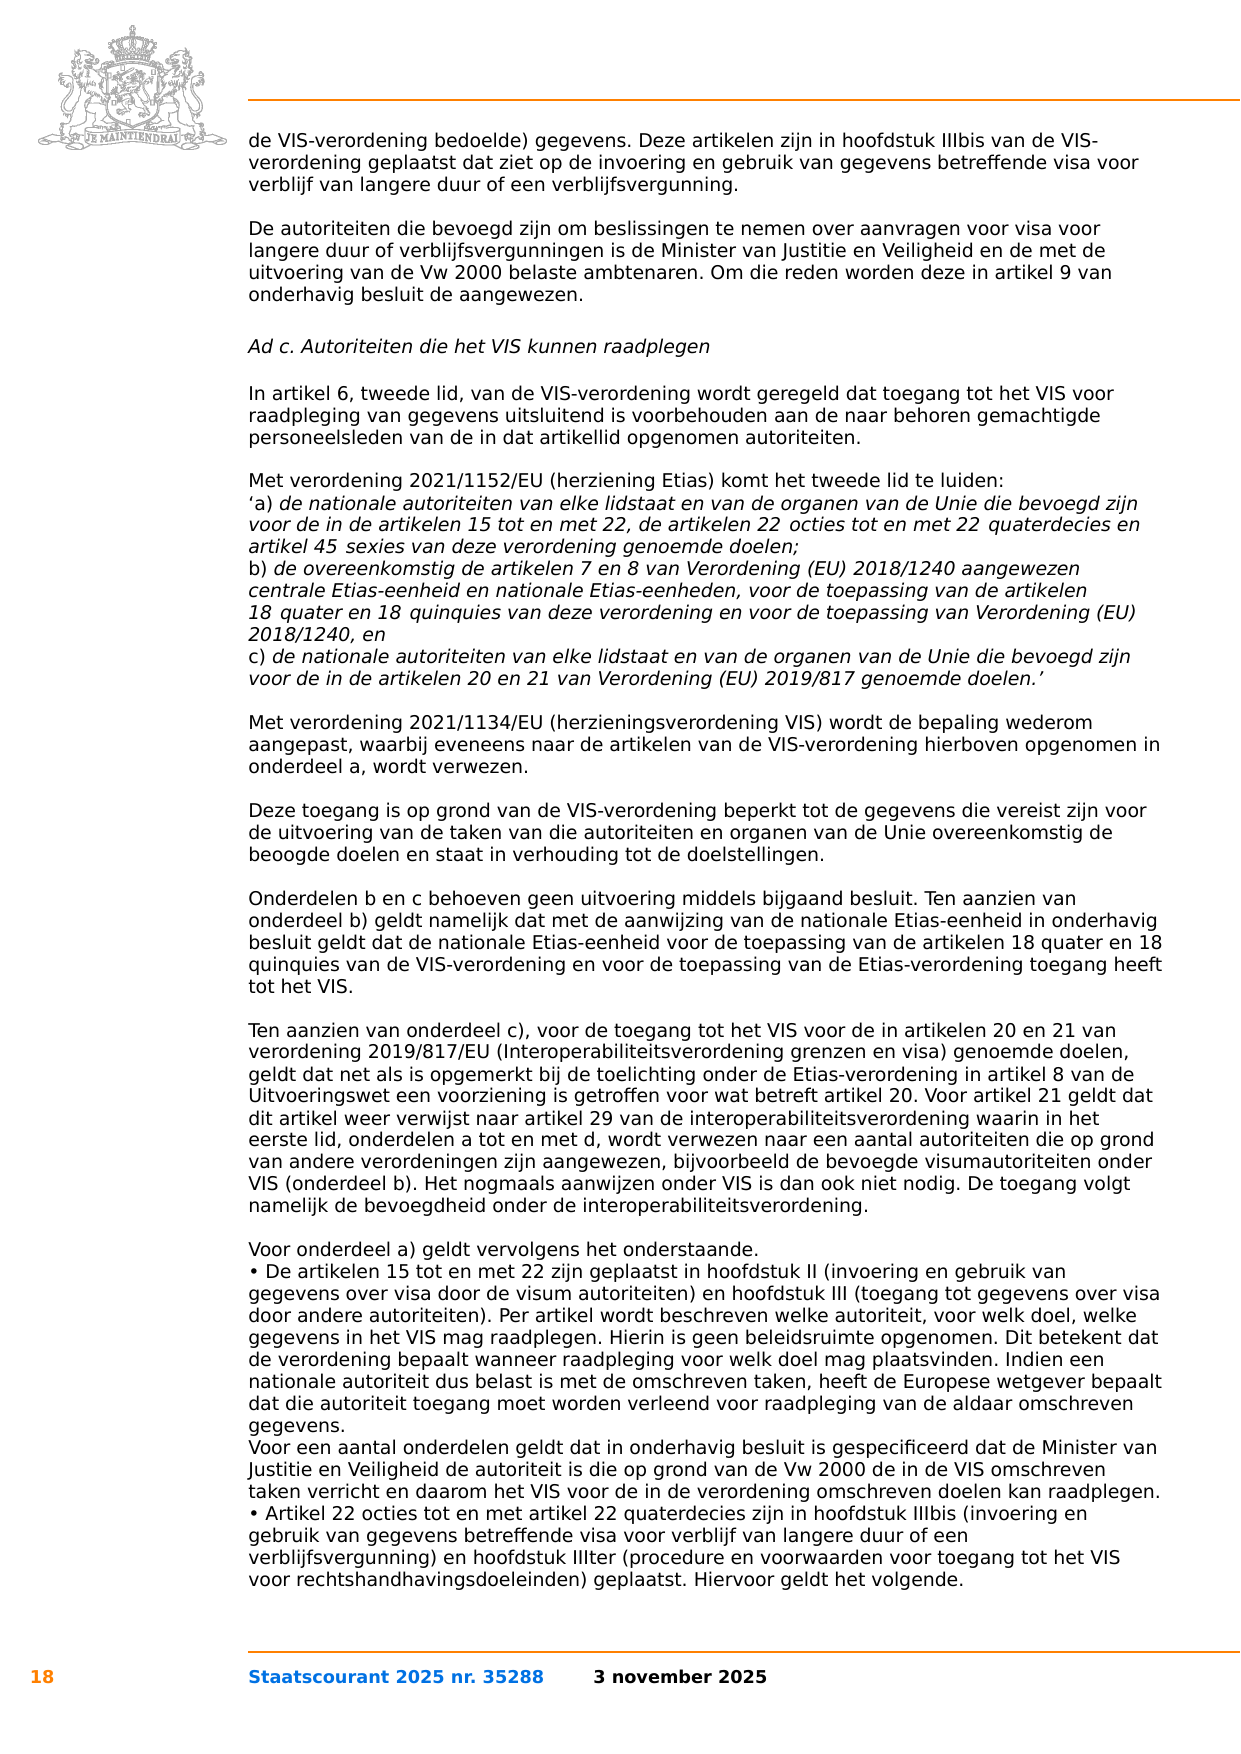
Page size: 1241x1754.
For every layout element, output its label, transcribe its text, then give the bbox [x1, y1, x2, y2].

text • De artikelen 15 tot en met 22 zijn geplaatst in hoofdstuk II (invoering en gebruik van gegevens over visa door de visum autoriteiten) en hoofdstuk III (toegang tot gegevens over visa door andere autoriteiten). Per artikel wordt beschreven welke autoriteit, voor welk doel, welke gegevens in het VIS mag raadplegen. Hierin is geen beleidsruimte opgenomen. Dit betekent dat de verordening bepaalt wanneer raadpleging voor welk doel mag plaatsvinden. Indien een nationale autoriteit dus belast is met de omschreven taken, heeft de Europese wetgever bepaalt dat die autoriteit toegang moet worden verleend voor raadpleging van de aldaar omschreven gegevens. [248, 1261, 1163, 1437]
text De autoriteiten die bevoegd zijn om beslissingen te nemen over aanvragen voor visa voor langere duur of verblijfsvergunningen is de Minister van Justitie en Veiligheid en de met de uitvoering van de Vw 2000 belaste ambtenaren. Om die reden worden deze in artikel 9 van onderhavig besluit de aangewezen. [248, 218, 1163, 306]
text • Artikel 22 octies tot en met artikel 22 quaterdecies zijn in hoofdstuk IIIbis (invoering en gebruik van gegevens betreffende visa voor verblijf van langere duur of een verblijfsvergunning) en hoofdstuk IIIter (procedure en voorwaarden voor toegang tot het VIS voor rechtshandhavingsdoeleinden) geplaatst. Hiervoor geldt het volgende. [248, 1503, 1163, 1591]
text ‘a) de nationale autoriteiten van elke lidstaat en van de organen van de Unie die bevoegd zijn voor de in de artikelen 15 tot en met 22, de artikelen 22 octies tot en met 22 quaterdecies en artikel 45 sexies van deze verordening genoemde doelen; [248, 492, 1163, 558]
text Voor onderdeel a) geldt vervolgens het onderstaande. [248, 1239, 1163, 1261]
text In artikel 6, tweede lid, van de VIS-verordening wordt geregeld dat toegang tot het VIS voor raadpleging van gegevens uitsluitend is voorbehouden aan de naar behoren gemachtigde personeelsleden van de in dat artikellid opgenomen autoriteiten. [248, 383, 1163, 448]
text Met verordening 2021/1152/EU (herziening Etias) komt het tweede lid te luiden: [248, 470, 1163, 492]
text b) de overeenkomstig de artikelen 7 en 8 van Verordening (EU) 2018/1240 aangewezen centrale Etias-eenheid en nationale Etias-eenheden, voor de toepassing van de artikelen 18 quater en 18 quinquies van deze verordening en voor de toepassing van Verordening (EU) 2018/1240, en [248, 558, 1163, 646]
text Voor een aantal onderdelen geldt dat in onderhavig besluit is gespecificeerd dat de Minister van Justitie en Veiligheid de autoriteit is die op grond van de Vw 2000 de in de VIS omschreven taken verricht en daarom het VIS voor de in de verordening omschreven doelen kan raadplegen. [248, 1437, 1163, 1503]
text Deze toegang is op grond van de VIS-verordening beperkt tot de gegevens die vereist zijn voor de uitvoering van de taken van die autoriteiten en organen van de Unie overeenkomstig de beoogde doelen en staat in verhouding tot de doelstellingen. [248, 800, 1163, 866]
text Ten aanzien van onderdeel c), voor de toegang tot het VIS voor de in artikelen 20 en 21 van verordening 2019/817/EU (Interoperabiliteitsverordening grenzen en visa) genoemde doelen, geldt dat net als is opgemerkt bij de toelichting onder de Etias-verordening in artikel 8 van de Uitvoeringswet een voorziening is getroffen voor wat betreft artikel 20. Voor artikel 21 geldt dat dit artikel weer verwijst naar artikel 29 van de interoperabiliteitsverordening waarin in het eerste lid, onderdelen a tot en met d, wordt verwezen naar een aantal autoriteiten die op grond van andere verordeningen zijn aangewezen, bijvoorbeeld de bevoegde visumautoriteiten onder VIS (onderdeel b). Het nogmaals aanwijzen onder VIS is dan ook niet nodig. De toegang volgt namelijk de bevoegdheid onder de interoperabiliteitsverordening. [248, 1019, 1163, 1217]
text Met verordening 2021/1134/EU (herzieningsverordening VIS) wordt de bepaling wederom aangepast, waarbij eveneens naar de artikelen van de VIS-verordening hierboven opgenomen in onderdeel a, wordt verwezen. [248, 712, 1163, 778]
subtitle Ad c. Autoriteiten die het VIS kunnen raadplegen [248, 336, 1163, 358]
text Onderdelen b en c behoeven geen uitvoering middels bijgaand besluit. Ten aanzien van onderdeel b) geldt namelijk dat met de aanwijzing van de nationale Etias-eenheid in onderhavig besluit geldt dat de nationale Etias-eenheid voor de toepassing van de artikelen 18 quater en 18 quinquies van de VIS-verordening en voor de toepassing van de Etias-verordening toegang heeft tot het VIS. [248, 888, 1163, 998]
text c) de nationale autoriteiten van elke lidstaat en van de organen van de Unie die bevoegd zijn voor de in de artikelen 20 en 21 van Verordening (EU) 2019/817 genoemde doelen.’ [248, 646, 1163, 690]
picture [38, 25, 227, 150]
text de VIS-verordening bedoelde) gegevens. Deze artikelen zijn in hoofdstuk IIIbis van de VIS-verordening geplaatst dat ziet op de invoering en gebruik van gegevens betreffende visa voor verblijf van langere duur of een verblijfsvergunning. [248, 130, 1163, 196]
